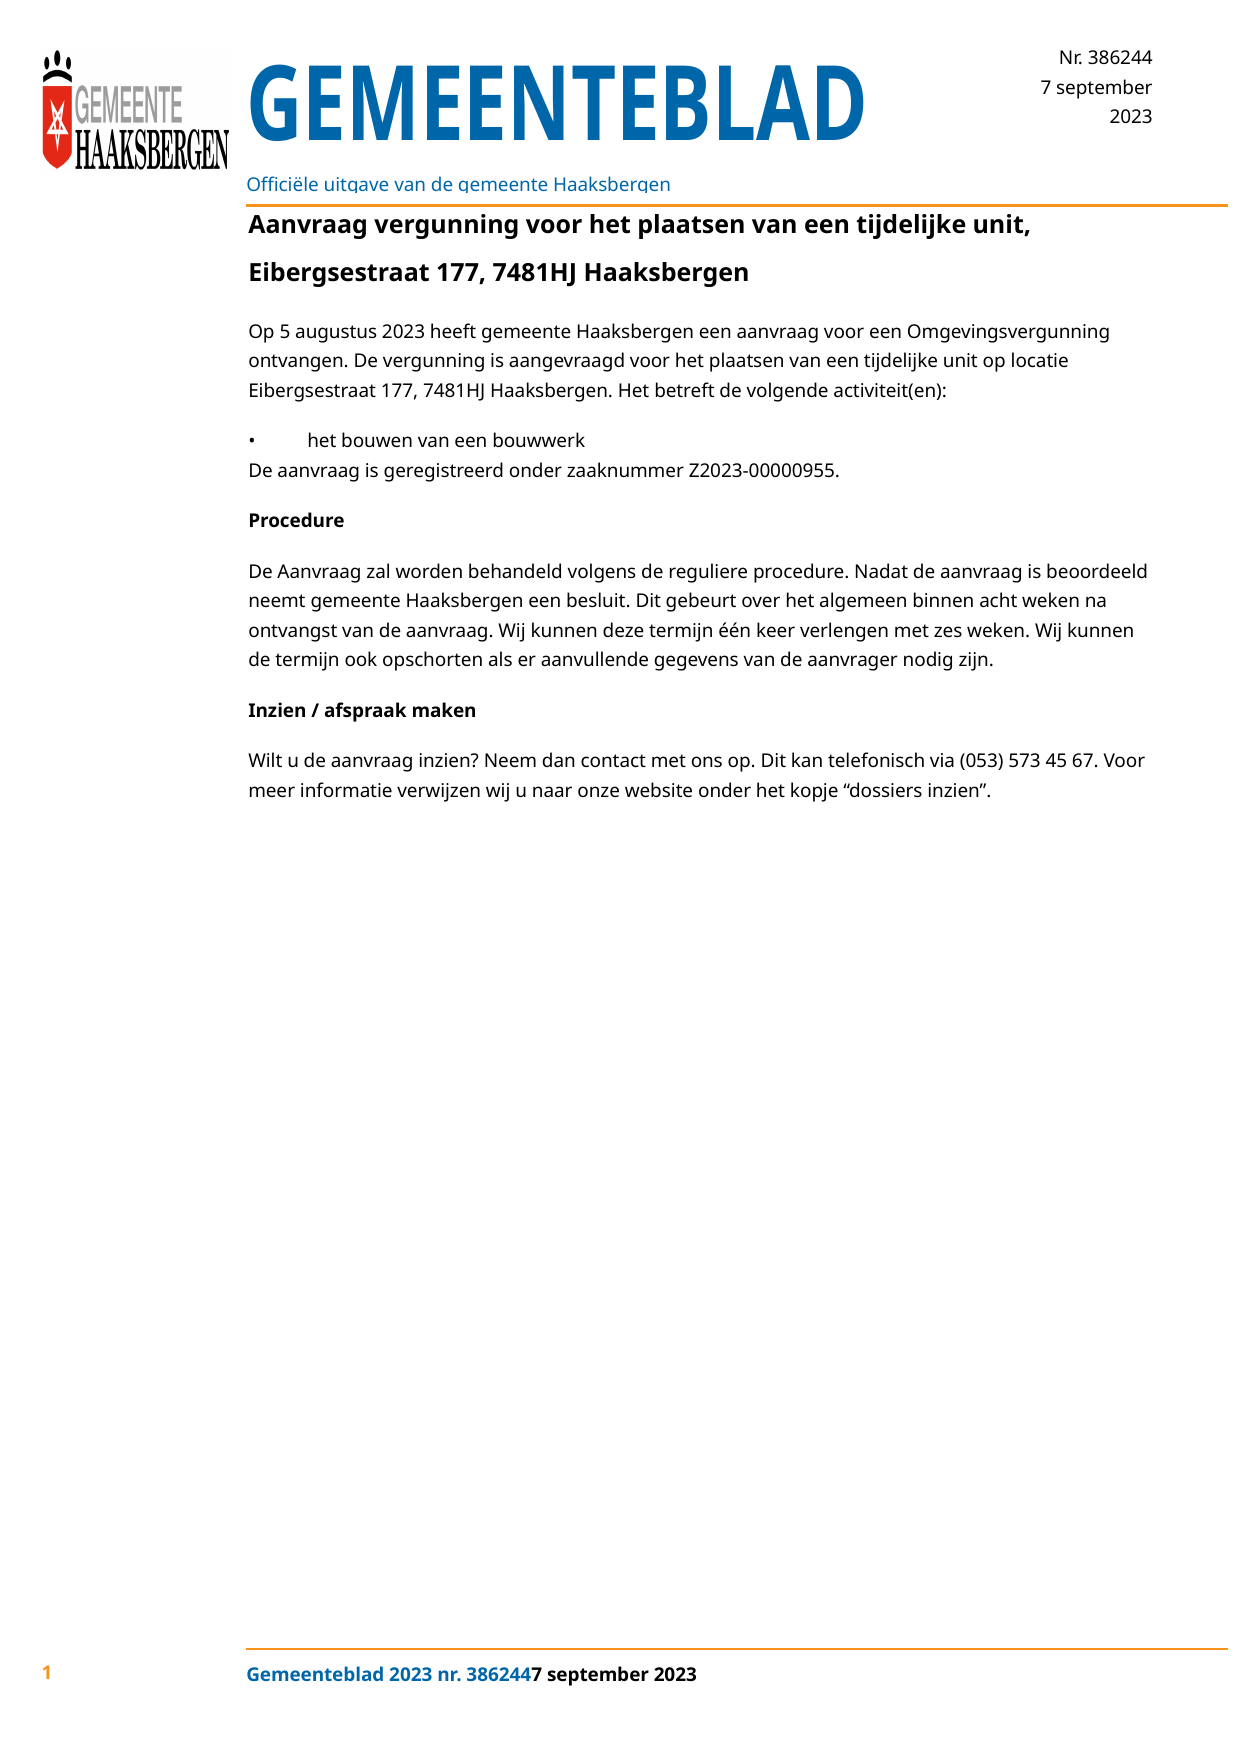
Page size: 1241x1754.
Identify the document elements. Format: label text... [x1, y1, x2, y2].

text Wilt u de aanvraag inzien? Neem dan contact met ons op. Dit kan telefonisch via (053) 573 45 67. Voor meer informatie verwijzen wij u naar onze website onder het kopje “dossiers inzien”. [248, 747, 1152, 803]
text Procedure [248, 507, 1152, 533]
text Inzien / afspraak maken [248, 697, 1152, 723]
picture [41, 47, 231, 172]
text Op 5 augustus 2023 heeft gemeente Haaksbergen een aanvraag voor een Omgevingsvergunning ontvangen. De vergunning is aangevraagd voor het plaatsen van een tijdelijke unit op locatie Eibergsestraat 177, 7481HJ Haaksbergen. Het betreft de volgende activiteit(en): [248, 318, 1152, 403]
text De Aanvraag zal worden behandeld volgens de reguliere procedure. Nadat de aanvraag is beoordeeld neemt gemeente Haaksbergen een besluit. Dit gebeurt over het algemeen binnen acht weken na ontvangst van de aanvraag. Wij kunnen deze termijn één keer verlengen met zes weken. Wij kunnen de termijn ook opschorten als er aanvullende gegevens van de aanvrager nodig zijn. [248, 558, 1152, 672]
list het bouwen van een bouwwerk [248, 427, 1152, 453]
text De aanvraag is geregistreerd onder zaaknummer Z2023-00000955. [248, 457, 1152, 483]
text Aanvraag vergunning voor het plaatsen van een tijdelijke unit, Eibergsestraat 177, 7481HJ Haaksbergen [248, 207, 1152, 288]
